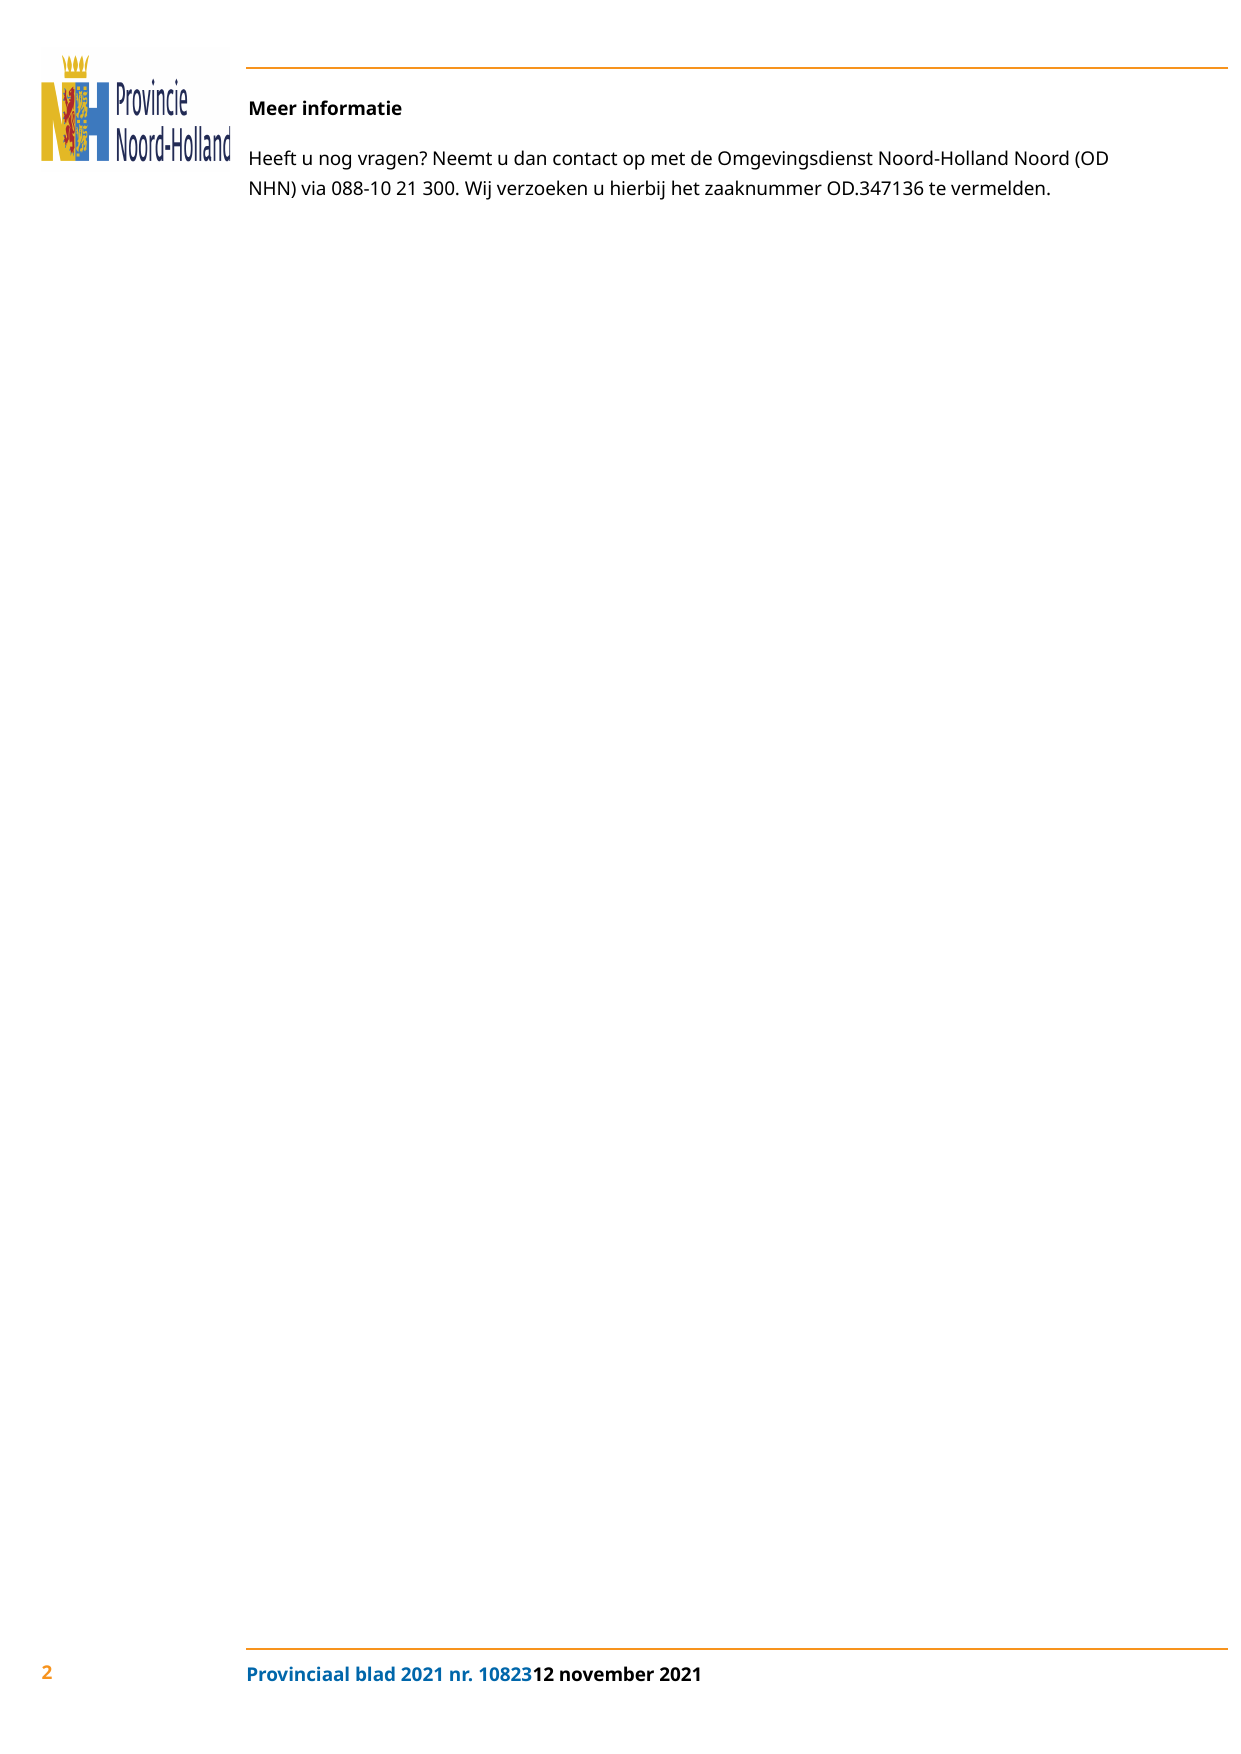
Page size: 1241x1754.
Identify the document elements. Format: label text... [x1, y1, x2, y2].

picture [41, 47, 231, 172]
text Meer informatie [248, 95, 1152, 121]
text Heeft u nog vragen? Neemt u dan contact op met de Omgevingsdienst Noord-Holland Noord (OD NHN) via 088-10 21 300. Wij verzoeken u hierbij het zaaknummer OD.347136 te vermelden. [248, 145, 1152, 201]
